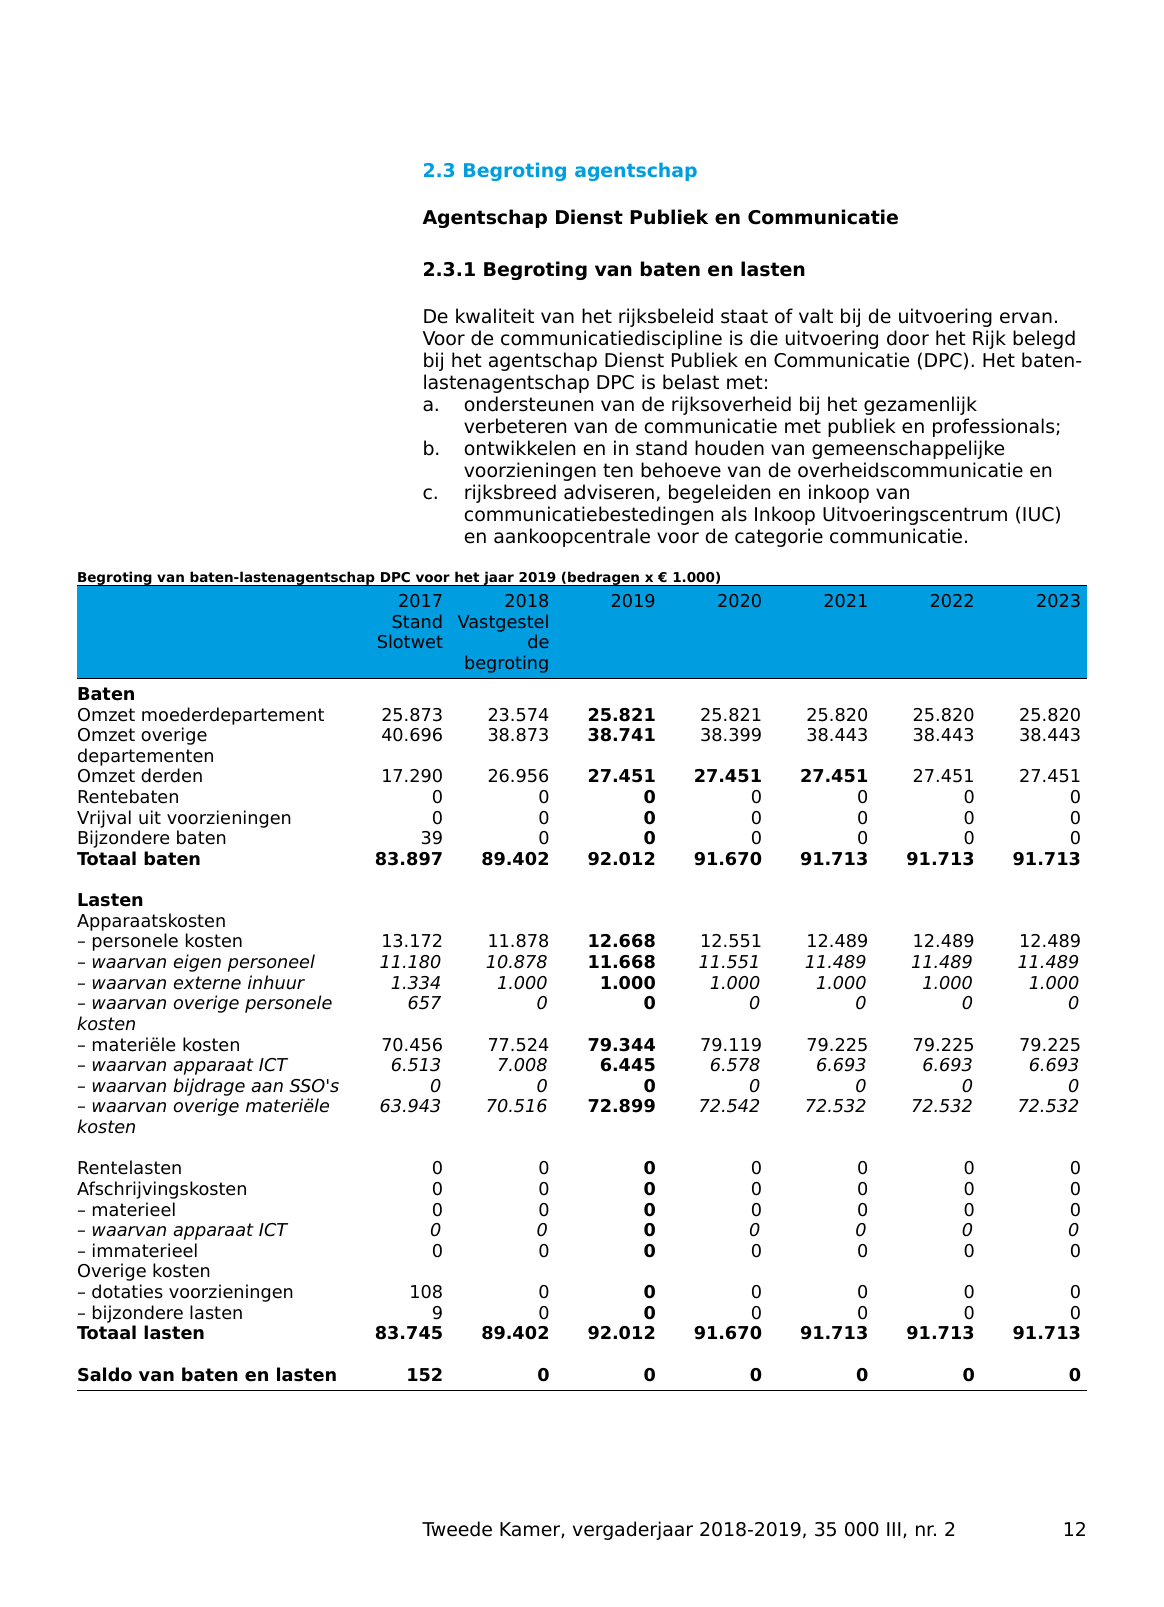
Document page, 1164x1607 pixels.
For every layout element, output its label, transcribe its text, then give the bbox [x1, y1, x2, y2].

table_cell – materieel [77, 1200, 342, 1220]
table_cell 38.741 [555, 725, 661, 766]
table_cell 0 [768, 1158, 874, 1179]
table_cell Vrijval uit voorzieningen [77, 808, 342, 828]
table_cell 0 [449, 787, 555, 808]
table_cell [555, 1261, 661, 1282]
text c. rijksbreed adviseren, begeleiden en inkoop van communicatiebestedingen als Inkoop Uitvoeringscentrum (IUC) en aankoopcentrale voor de categorie communicatie. [422, 482, 1087, 548]
table_cell 0 [555, 1365, 661, 1390]
table_cell 83.745 [343, 1323, 449, 1344]
table_cell 0 [768, 1220, 874, 1241]
table_cell 72.532 [874, 1096, 980, 1138]
table_cell 0 [661, 1200, 768, 1220]
table_cell [661, 911, 768, 931]
table_cell [343, 870, 449, 890]
table_cell 79.225 [980, 1035, 1087, 1055]
text a. ondersteunen van de rijksoverheid bij het gezamenlijk verbeteren van de communicatie met publiek en professionals; [422, 394, 1087, 438]
table_cell 40.696 [343, 725, 449, 766]
table_cell 0 [343, 808, 449, 828]
table_cell – waarvan overige personele kosten [77, 993, 342, 1034]
text b. ontwikkelen en in stand houden van gemeenschappelijke voorzieningen ten behoeve van de overheidscommunicatie en [422, 438, 1087, 482]
table_cell 0 [661, 828, 768, 849]
table_cell 11.878 [449, 931, 555, 952]
table_cell [77, 1344, 342, 1364]
table_cell 0 [768, 787, 874, 808]
table_cell 0 [661, 1076, 768, 1096]
table_cell 1.000 [661, 973, 768, 993]
table_cell 77.524 [449, 1035, 555, 1055]
table_cell [980, 911, 1087, 931]
table_cell 0 [980, 1220, 1087, 1241]
table_cell 91.670 [661, 1323, 768, 1344]
table_cell 0 [980, 808, 1087, 828]
table_cell [980, 1261, 1087, 1282]
table_cell 72.542 [661, 1096, 768, 1138]
table_cell 27.451 [661, 766, 768, 787]
table_cell 2017 Stand Slotwet [343, 586, 449, 678]
table_cell 2022 [874, 586, 980, 678]
table_cell 0 [661, 787, 768, 808]
table_cell [77, 586, 342, 678]
table_cell – waarvan externe inhuur [77, 973, 342, 993]
table_cell 79.344 [555, 1035, 661, 1055]
table_cell Lasten [77, 890, 342, 911]
table_cell – immaterieel [77, 1241, 342, 1261]
table_cell [449, 1261, 555, 1282]
table_cell 25.873 [343, 705, 449, 725]
table_cell 79.225 [874, 1035, 980, 1055]
table_cell 70.516 [449, 1096, 555, 1138]
table_cell 11.489 [768, 952, 874, 973]
table_cell [449, 911, 555, 931]
table_cell 0 [449, 1220, 555, 1241]
table_cell 657 [343, 993, 449, 1034]
table_cell – waarvan apparaat ICT [77, 1055, 342, 1076]
table_cell 0 [768, 1303, 874, 1323]
table_cell 0 [768, 1076, 874, 1096]
table_cell 0 [874, 1303, 980, 1323]
table_cell Totaal baten [77, 849, 342, 869]
table_cell [661, 1261, 768, 1282]
table_cell 1.000 [555, 973, 661, 993]
table_cell 0 [874, 787, 980, 808]
table_cell 0 [555, 1303, 661, 1323]
table_cell [768, 679, 874, 704]
table_cell 1.000 [768, 973, 874, 993]
text De kwaliteit van het rijksbeleid staat of valt bij de uitvoering ervan. Voor de communicatiediscipline is die uitvoering door het Rijk belegd bij het agentschap Dienst Publiek en Communicatie (DPC). Het baten-lastenagentschap DPC is belast met: [422, 306, 1087, 394]
table_cell 12.551 [661, 931, 768, 952]
table_cell – bijzondere lasten [77, 1303, 342, 1323]
table_cell 11.551 [661, 952, 768, 973]
table_cell Apparaatskosten [77, 911, 342, 931]
subtitle Agentschap Dienst Publiek en Communicatie [422, 207, 1087, 229]
table_cell 25.820 [980, 705, 1087, 725]
table_cell 91.713 [874, 1323, 980, 1344]
table_cell 25.821 [555, 705, 661, 725]
table_cell 23.574 [449, 705, 555, 725]
table_cell – waarvan overige materiële kosten [77, 1096, 342, 1138]
table_cell [874, 911, 980, 931]
table_cell 11.489 [980, 952, 1087, 973]
table_cell 0 [343, 1241, 449, 1261]
table_cell [874, 1138, 980, 1158]
table_cell [874, 679, 980, 704]
table_cell [343, 890, 449, 911]
table_cell Omzet overige departementen [77, 725, 342, 766]
table_cell 0 [980, 1200, 1087, 1220]
table_cell 0 [449, 1303, 555, 1323]
table_cell 91.670 [661, 849, 768, 869]
table_cell Rentelasten [77, 1158, 342, 1179]
table_cell Rentebaten [77, 787, 342, 808]
table_cell [768, 911, 874, 931]
table_cell Omzet moederdepartement [77, 705, 342, 725]
table_cell 0 [980, 787, 1087, 808]
table_cell [661, 890, 768, 911]
table_cell 0 [661, 1282, 768, 1303]
table_cell 0 [449, 1076, 555, 1096]
table_cell 6.693 [874, 1055, 980, 1076]
table_cell [555, 911, 661, 931]
table_cell 6.445 [555, 1055, 661, 1076]
table_cell – personele kosten [77, 931, 342, 952]
table_cell 6.693 [980, 1055, 1087, 1076]
table_cell 1.334 [343, 973, 449, 993]
table_cell 0 [874, 1282, 980, 1303]
table_cell 0 [874, 993, 980, 1034]
table_cell 63.943 [343, 1096, 449, 1138]
table_cell [661, 1138, 768, 1158]
table_cell Totaal lasten [77, 1323, 342, 1344]
table_cell 38.443 [874, 725, 980, 766]
table_cell 0 [555, 808, 661, 828]
table_cell 89.402 [449, 1323, 555, 1344]
table_cell 1.000 [874, 973, 980, 993]
table_cell 0 [555, 1076, 661, 1096]
table_cell 0 [980, 1076, 1087, 1096]
table_cell 70.456 [343, 1035, 449, 1055]
table_cell [449, 890, 555, 911]
table_cell [874, 890, 980, 911]
table_cell 0 [768, 828, 874, 849]
table_cell 1.000 [449, 973, 555, 993]
table_cell 0 [661, 1220, 768, 1241]
table_cell 26.956 [449, 766, 555, 787]
table_cell Bijzondere baten [77, 828, 342, 849]
table_cell 0 [768, 1200, 874, 1220]
table_cell 13.172 [343, 931, 449, 952]
table_cell 0 [661, 1365, 768, 1390]
table_cell 0 [980, 828, 1087, 849]
table_cell [980, 890, 1087, 911]
table_cell 83.897 [343, 849, 449, 869]
table_cell – materiële kosten [77, 1035, 342, 1055]
table_cell Saldo van baten en lasten [77, 1365, 342, 1390]
table_cell 6.513 [343, 1055, 449, 1076]
table_cell 0 [661, 1241, 768, 1261]
table_cell 72.532 [768, 1096, 874, 1138]
table_cell 79.225 [768, 1035, 874, 1055]
table_cell 0 [343, 1076, 449, 1096]
table_cell 91.713 [980, 1323, 1087, 1344]
table_cell 0 [555, 1179, 661, 1199]
table_cell 92.012 [555, 1323, 661, 1344]
table_cell 17.290 [343, 766, 449, 787]
table_cell 89.402 [449, 849, 555, 869]
table_cell 38.399 [661, 725, 768, 766]
table_cell [661, 870, 768, 890]
table_cell 0 [980, 1282, 1087, 1303]
table_cell 92.012 [555, 849, 661, 869]
table_cell [449, 1344, 555, 1364]
table_cell [874, 1261, 980, 1282]
table_cell 0 [768, 1241, 874, 1261]
table_cell Overige kosten [77, 1261, 342, 1282]
table_cell [768, 870, 874, 890]
table_cell 12.489 [768, 931, 874, 952]
table_cell 0 [555, 828, 661, 849]
table_cell 38.443 [768, 725, 874, 766]
table_cell 0 [449, 1158, 555, 1179]
table_cell 0 [449, 1282, 555, 1303]
table_cell 0 [343, 1200, 449, 1220]
table_cell 10.878 [449, 952, 555, 973]
table_cell 2019 [555, 586, 661, 678]
table_cell 0 [449, 1200, 555, 1220]
table_cell 0 [449, 1241, 555, 1261]
table_cell 0 [768, 1365, 874, 1390]
table_cell 0 [980, 1365, 1087, 1390]
table_cell 11.489 [874, 952, 980, 973]
table_cell 0 [449, 808, 555, 828]
subtitle 2.3 Begroting agentschap [422, 160, 1087, 182]
table_cell 9 [343, 1303, 449, 1323]
table_cell [555, 870, 661, 890]
table_cell [980, 679, 1087, 704]
table_cell 0 [555, 787, 661, 808]
table_cell [555, 890, 661, 911]
table_cell [874, 870, 980, 890]
table_cell 6.693 [768, 1055, 874, 1076]
table_cell 0 [980, 1179, 1087, 1199]
table_cell 0 [874, 1241, 980, 1261]
table_cell 27.451 [874, 766, 980, 787]
table_cell 0 [874, 1200, 980, 1220]
table_cell 0 [449, 1179, 555, 1199]
table_cell 0 [874, 1365, 980, 1390]
table_cell [449, 679, 555, 704]
table_cell [980, 870, 1087, 890]
table_cell – dotaties voorzieningen [77, 1282, 342, 1303]
table_cell 91.713 [768, 849, 874, 869]
table_cell [555, 1138, 661, 1158]
table_cell – waarvan bijdrage aan SSO's [77, 1076, 342, 1096]
table_cell 11.180 [343, 952, 449, 973]
table_cell [555, 679, 661, 704]
table_cell 1.000 [980, 973, 1087, 993]
table_cell 0 [874, 808, 980, 828]
table_cell 0 [874, 1220, 980, 1241]
table_cell [980, 1344, 1087, 1364]
table_cell [768, 1344, 874, 1364]
table_cell [77, 870, 342, 890]
table_cell 0 [555, 1282, 661, 1303]
table_cell 0 [555, 993, 661, 1034]
table_cell 7.008 [449, 1055, 555, 1076]
table_cell [980, 1138, 1087, 1158]
table_cell 0 [661, 1303, 768, 1323]
table_cell 0 [343, 787, 449, 808]
table_cell 152 [343, 1365, 449, 1390]
subtitle 2.3.1 Begroting van baten en lasten [422, 259, 1087, 281]
table_cell 0 [980, 1241, 1087, 1261]
table_cell 0 [980, 1158, 1087, 1179]
table_cell 2021 [768, 586, 874, 678]
table_cell 0 [768, 993, 874, 1034]
table_cell 27.451 [768, 766, 874, 787]
table_cell 0 [768, 808, 874, 828]
table_cell 0 [980, 993, 1087, 1034]
table_cell 0 [980, 1303, 1087, 1323]
table_cell [661, 679, 768, 704]
table_cell 27.451 [980, 766, 1087, 787]
table_cell 0 [874, 1158, 980, 1179]
table_cell – waarvan apparaat ICT [77, 1220, 342, 1241]
table_cell 0 [449, 993, 555, 1034]
table_cell 11.668 [555, 952, 661, 973]
table_cell 0 [661, 993, 768, 1034]
table_cell 0 [343, 1158, 449, 1179]
table_cell 6.578 [661, 1055, 768, 1076]
table_cell Omzet derden [77, 766, 342, 787]
table_cell 38.443 [980, 725, 1087, 766]
table_cell 79.119 [661, 1035, 768, 1055]
table_cell 0 [343, 1220, 449, 1241]
table_cell [343, 1261, 449, 1282]
table_cell 0 [874, 1179, 980, 1199]
table_cell [343, 1344, 449, 1364]
table_cell [768, 1261, 874, 1282]
table_cell 39 [343, 828, 449, 849]
table_cell Baten [77, 679, 342, 704]
table_cell – waarvan eigen personeel [77, 952, 342, 973]
table_cell 0 [555, 1158, 661, 1179]
table_cell [449, 870, 555, 890]
table_cell [768, 890, 874, 911]
table_cell 0 [449, 1365, 555, 1390]
table_cell 0 [661, 1179, 768, 1199]
table_cell 91.713 [768, 1323, 874, 1344]
table_cell 91.713 [874, 849, 980, 869]
table_cell 0 [449, 828, 555, 849]
table_cell 0 [555, 1220, 661, 1241]
table_cell 2023 [980, 586, 1087, 678]
table_cell 25.820 [768, 705, 874, 725]
table_cell [768, 1138, 874, 1158]
table_header Begroting van baten-lastenagentschap DPC voor het jaar 2019 (bedragen x € 1.000) [77, 570, 1087, 585]
table_cell 72.532 [980, 1096, 1087, 1138]
table_cell 0 [874, 1076, 980, 1096]
table_cell 12.668 [555, 931, 661, 952]
table_cell 12.489 [874, 931, 980, 952]
table_cell [343, 1138, 449, 1158]
table_cell 91.713 [980, 849, 1087, 869]
table_cell 25.820 [874, 705, 980, 725]
table_cell 2018 Vastgestelde begroting [449, 586, 555, 678]
table_cell 0 [768, 1179, 874, 1199]
table_cell 12.489 [980, 931, 1087, 952]
table_cell 0 [343, 1179, 449, 1199]
table_cell [343, 911, 449, 931]
table_cell 25.821 [661, 705, 768, 725]
table_cell 108 [343, 1282, 449, 1303]
table_cell 0 [555, 1200, 661, 1220]
table_cell 0 [874, 828, 980, 849]
table_cell 0 [661, 1158, 768, 1179]
table_cell 27.451 [555, 766, 661, 787]
table_cell [343, 679, 449, 704]
table_cell [449, 1138, 555, 1158]
table_cell 0 [661, 808, 768, 828]
table_cell 38.873 [449, 725, 555, 766]
table_cell 72.899 [555, 1096, 661, 1138]
table_cell [555, 1344, 661, 1364]
table_cell 0 [768, 1282, 874, 1303]
table_cell 0 [555, 1241, 661, 1261]
table_cell [874, 1344, 980, 1364]
table_cell 2020 [661, 586, 768, 678]
table_cell [77, 1138, 342, 1158]
table_cell [661, 1344, 768, 1364]
table_cell Afschrijvingskosten [77, 1179, 342, 1199]
